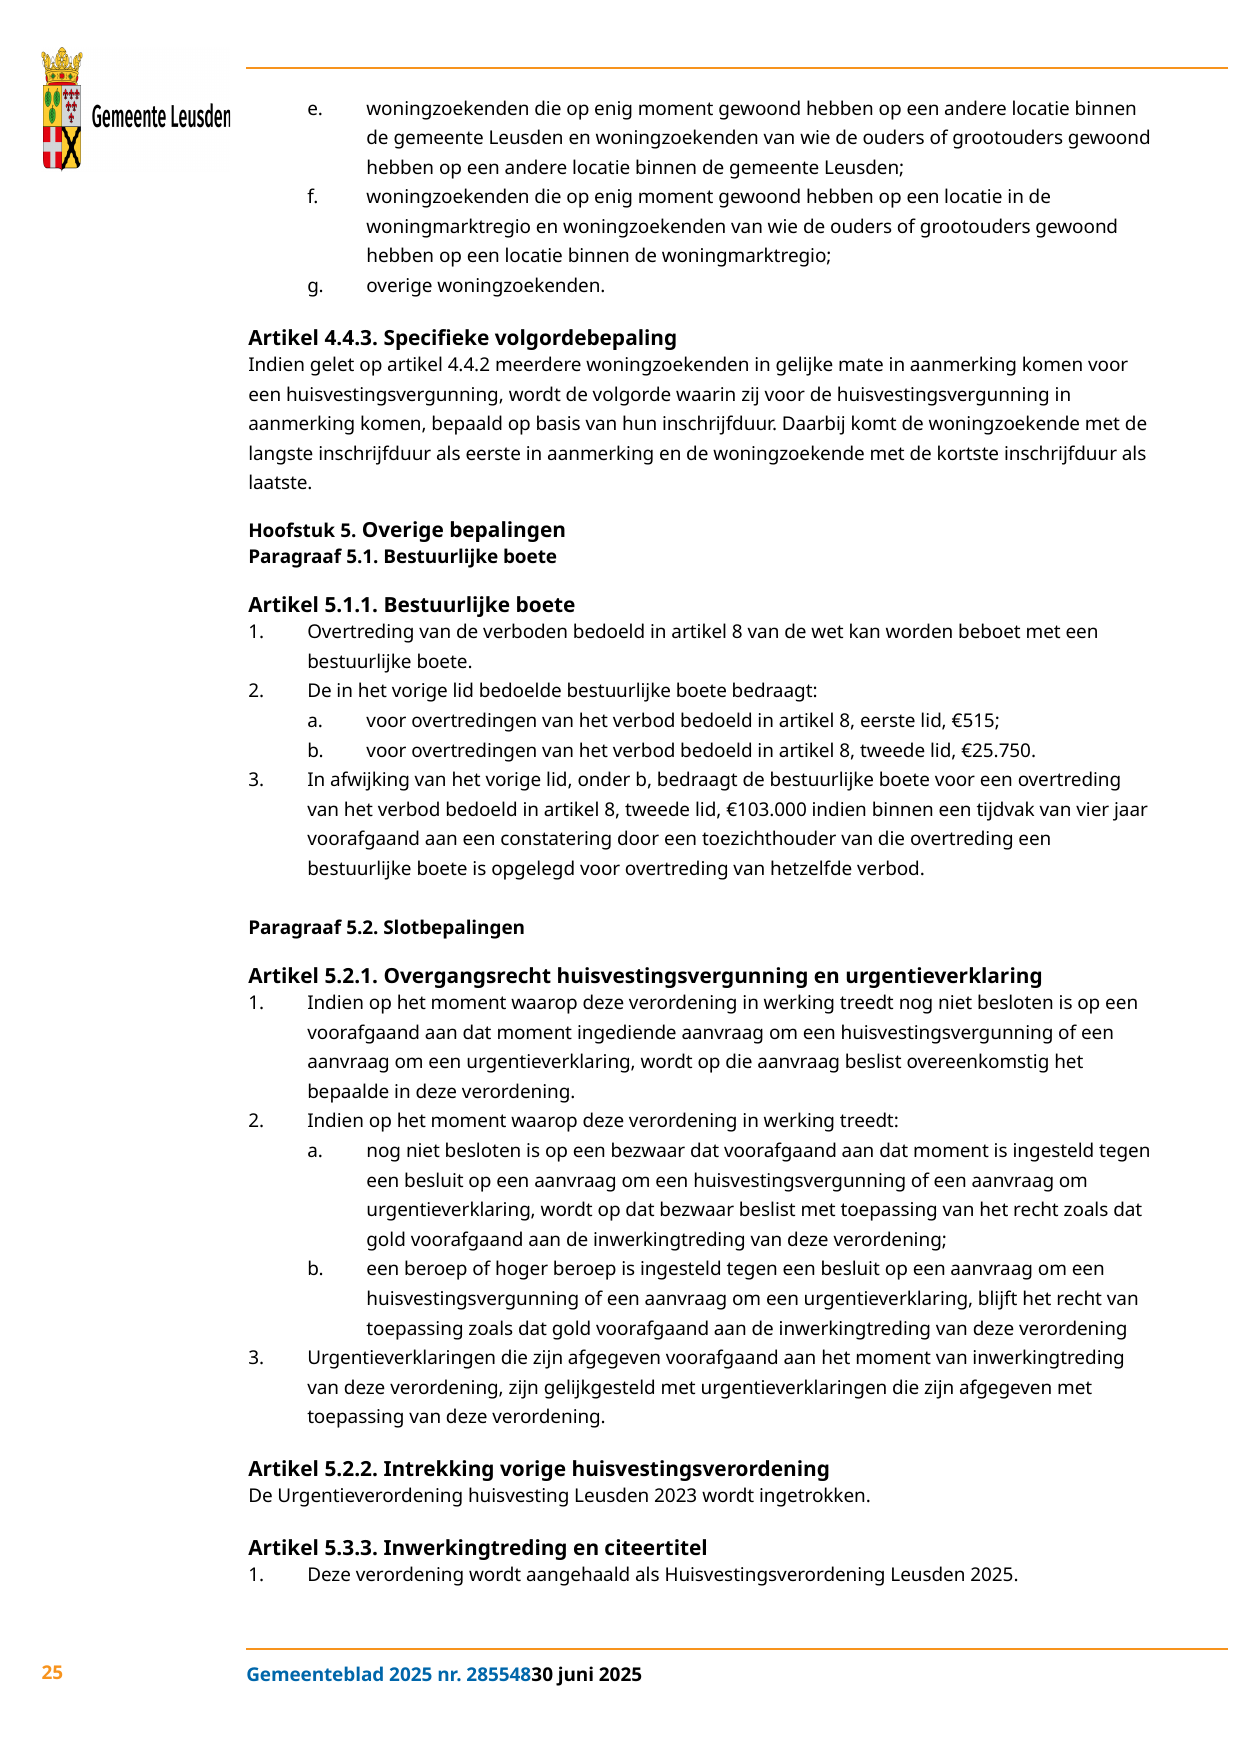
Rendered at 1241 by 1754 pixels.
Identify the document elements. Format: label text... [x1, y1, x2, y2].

picture [41, 47, 231, 172]
list nog niet besloten is op een bezwaar dat voorafgaand aan dat moment is ingesteld tegen een besluit op een aanvraag om een huisvestingsvergunning of een aanvraag om urgentieverklaring, wordt op dat bezwaar beslist met toepassing van het recht zoals dat gold voorafgaand aan de inwerkingtreding van deze verordening; [307, 1137, 1152, 1252]
list woningzoekenden die op enig moment gewoond hebben op een andere locatie binnen de gemeente Leusden en woningzoekenden van wie de ouders of grootouders gewoond hebben op een andere locatie binnen de gemeente Leusden; [307, 95, 1152, 180]
list voor overtredingen van het verbod bedoeld in artikel 8, eerste lid, €515; [307, 707, 1152, 733]
text Artikel 4.4.3. Specifieke volgordebepaling [248, 323, 1152, 351]
list Indien op het moment waarop deze verordening in werking treedt: [248, 1108, 1152, 1133]
text Paragraaf 5.2. Slotbepalingen [248, 914, 1152, 940]
text De Urgentieverordening huisvesting Leusden 2023 wordt ingetrokken. [248, 1482, 1152, 1508]
list een beroep of hoger beroep is ingesteld tegen een besluit op een aanvraag om een huisvestingsvergunning of een aanvraag om een urgentieverklaring, blijft het recht van toepassing zoals dat gold voorafgaand aan de inwerkingtreding van deze verordening [307, 1256, 1152, 1341]
list overige woningzoekenden. [307, 272, 1152, 298]
list Overtreding van de verboden bedoeld in artikel 8 van de wet kan worden beboet met een bestuurlijke boete. [248, 618, 1152, 674]
text Paragraaf 5.1. Bestuurlijke boete [248, 543, 1152, 569]
text Indien gelet op artikel 4.4.2 meerdere woningzoekenden in gelijke mate in aanmerking komen voor een huisvestingsvergunning, wordt de volgorde waarin zij voor de huisvestingsvergunning in aanmerking komen, bepaald op basis van hun inschrijfduur. Daarbij komt de woningzoekende met de langste inschrijfduur als eerste in aanmerking en de woningzoekende met de kortste inschrijfduur als laatste. [248, 351, 1152, 495]
list Urgentieverklaringen die zijn afgegeven voorafgaand aan het moment van inwerkingtreding van deze verordening, zijn gelijkgesteld met urgentieverklaringen die zijn afgegeven met toepassing van deze verordening. [248, 1344, 1152, 1429]
list Deze verordening wordt aangehaald als Huisvestingsverordening Leusden 2025. [248, 1561, 1152, 1587]
text Hoofstuk 5. Overige bepalingen [248, 515, 1152, 543]
text Artikel 5.2.1. Overgangsrecht huisvestingsvergunning en urgentieverklaring [248, 961, 1152, 989]
list In afwijking van het vorige lid, onder b, bedraagt de bestuurlijke boete voor een overtreding van het verbod bedoeld in artikel 8, tweede lid, €103.000 indien binnen een tijdvak van vier jaar voorafgaand aan een constatering door een toezichthouder van die overtreding een bestuurlijke boete is opgelegd voor overtreding van hetzelfde verbod. [248, 766, 1152, 881]
text Artikel 5.2.2. Intrekking vorige huisvestingsverordening [248, 1454, 1152, 1482]
text Artikel 5.1.1. Bestuurlijke boete [248, 590, 1152, 618]
list Indien op het moment waarop deze verordening in werking treedt nog niet besloten is op een voorafgaand aan dat moment ingediende aanvraag om een huisvestingsvergunning of een aanvraag om een urgentieverklaring, wordt op die aanvraag beslist overeenkomstig het bepaalde in deze verordening. [248, 989, 1152, 1104]
list voor overtredingen van het verbod bedoeld in artikel 8, tweede lid, €25.750. [307, 737, 1152, 763]
list woningzoekenden die op enig moment gewoond hebben op een locatie in de woningmarktregio en woningzoekenden van wie de ouders of grootouders gewoond hebben op een locatie binnen de woningmarktregio; [307, 183, 1152, 268]
list De in het vorige lid bedoelde bestuurlijke boete bedraagt: [248, 678, 1152, 703]
text Artikel 5.3.3. Inwerkingtreding en citeertitel [248, 1533, 1152, 1561]
